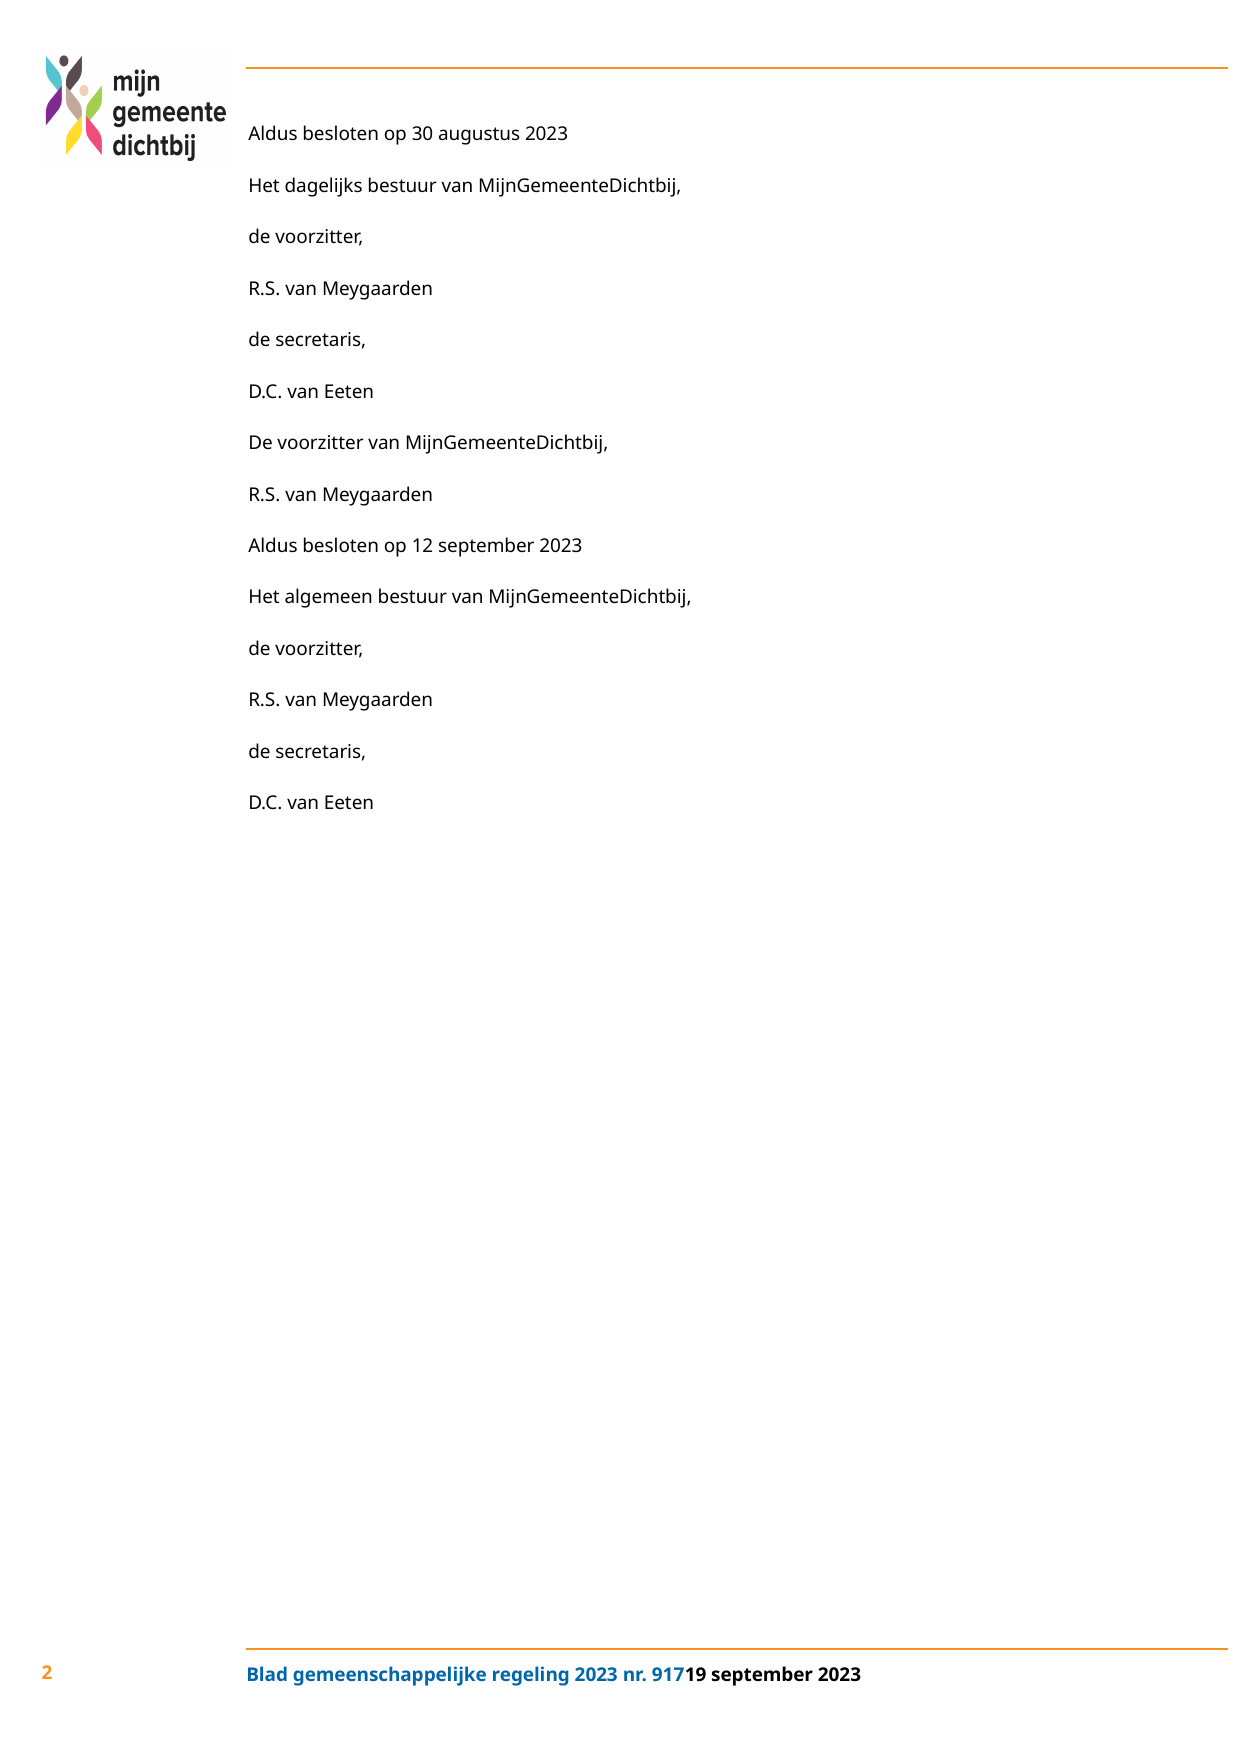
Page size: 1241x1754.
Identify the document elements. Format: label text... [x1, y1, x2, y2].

text Aldus besloten op 30 augustus 2023 [248, 121, 1152, 146]
text D.C. van Eeten [248, 789, 1152, 815]
text De voorzitter van MijnGemeenteDichtbij, [248, 429, 1152, 455]
text D.C. van Eeten [248, 378, 1152, 403]
text R.S. van Meygaarden [248, 481, 1152, 506]
text Aldus besloten op 12 september 2023 [248, 532, 1152, 558]
text de voorzitter, [248, 635, 1152, 661]
text Het dagelijks bestuur van MijnGemeenteDichtbij, [248, 172, 1152, 198]
text Het algemeen bestuur van MijnGemeenteDichtbij, [248, 584, 1152, 609]
picture [41, 47, 231, 172]
text de voorzitter, [248, 223, 1152, 249]
text de secretaris, [248, 738, 1152, 764]
text de secretaris, [248, 326, 1152, 352]
text R.S. van Meygaarden [248, 275, 1152, 301]
text R.S. van Meygaarden [248, 687, 1152, 712]
